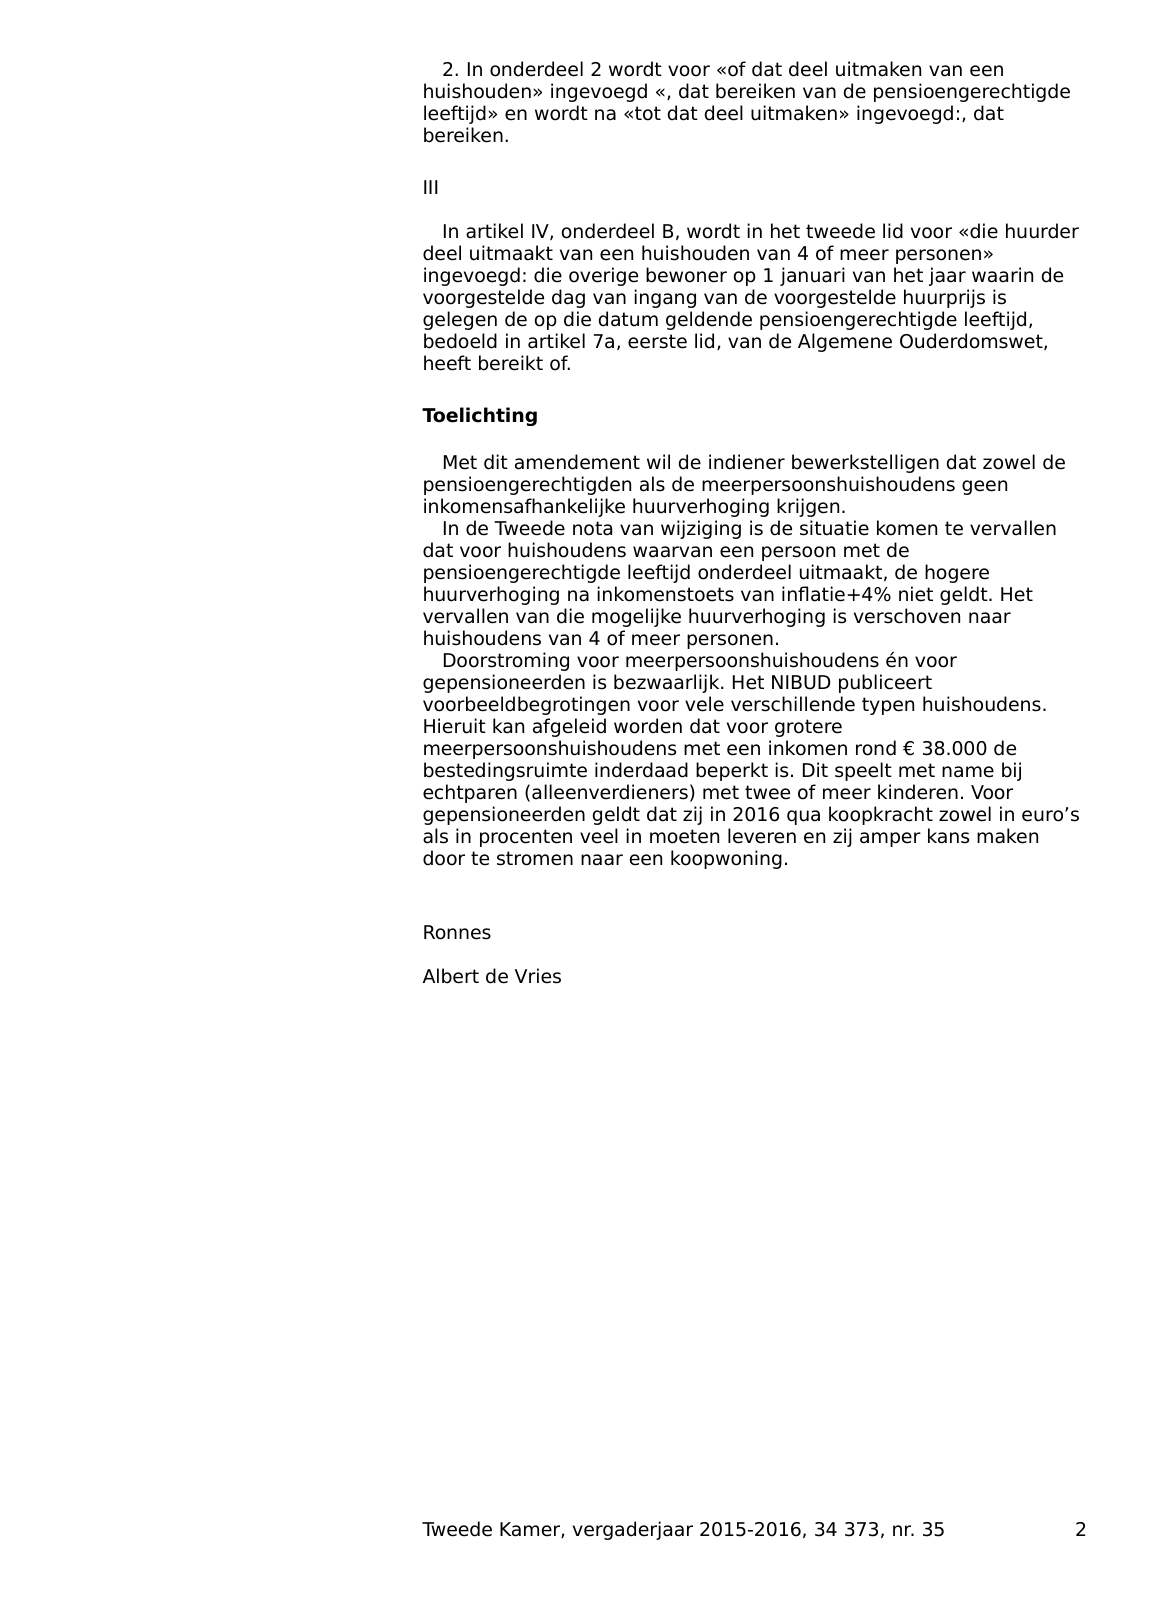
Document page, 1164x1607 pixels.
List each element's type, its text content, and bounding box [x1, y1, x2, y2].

text Doorstroming voor meerpersoonshuishoudens én voor gepensioneerden is bezwaarlijk. Het NIBUD publiceert voorbeeldbegrotingen voor vele verschillende typen huishoudens. Hieruit kan afgeleid worden dat voor grotere meerpersoonshuishoudens met een inkomen rond € 38.000 de bestedingsruimte inderdaad beperkt is. Dit speelt met name bij echtparen (alleenverdieners) met twee of meer kinderen. Voor gepensioneerden geldt dat zij in 2016 qua koopkracht zowel in euro’s als in procenten veel in moeten leveren en zij amper kans maken door te stromen naar een koopwoning. [422, 650, 1087, 869]
subtitle III [422, 177, 1087, 199]
text In de Tweede nota van wijziging is de situatie komen te vervallen dat voor huishoudens waarvan een persoon met de pensioengerechtigde leeftijd onderdeel uitmaakt, de hogere huurverhoging na inkomenstoets van inflatie+4% niet geldt. Het vervallen van die mogelijke huurverhoging is verschoven naar huishoudens van 4 of meer personen. [422, 518, 1087, 650]
text Met dit amendement wil de indiener bewerkstelligen dat zowel de pensioengerechtigden als de meerpersoonshuishoudens geen inkomensafhankelijke huurverhoging krijgen. [422, 452, 1087, 518]
subtitle Toelichting [422, 405, 1087, 427]
text 2. In onderdeel 2 wordt voor «of dat deel uitmaken van een huishouden» ingevoegd «, dat bereiken van de pensioengerechtigde leeftijd» en wordt na «tot dat deel uitmaken» ingevoegd:, dat bereiken. [422, 59, 1087, 147]
text Ronnes Albert de Vries [422, 899, 1087, 987]
text In artikel IV, onderdeel B, wordt in het tweede lid voor «die huurder deel uitmaakt van een huishouden van 4 of meer personen» ingevoegd: die overige bewoner op 1 januari van het jaar waarin de voorgestelde dag van ingang van de voorgestelde huurprijs is gelegen de op die datum geldende pensioengerechtigde leeftijd, bedoeld in artikel 7a, eerste lid, van de Algemene Ouderdomswet, heeft bereikt of. [422, 221, 1087, 375]
